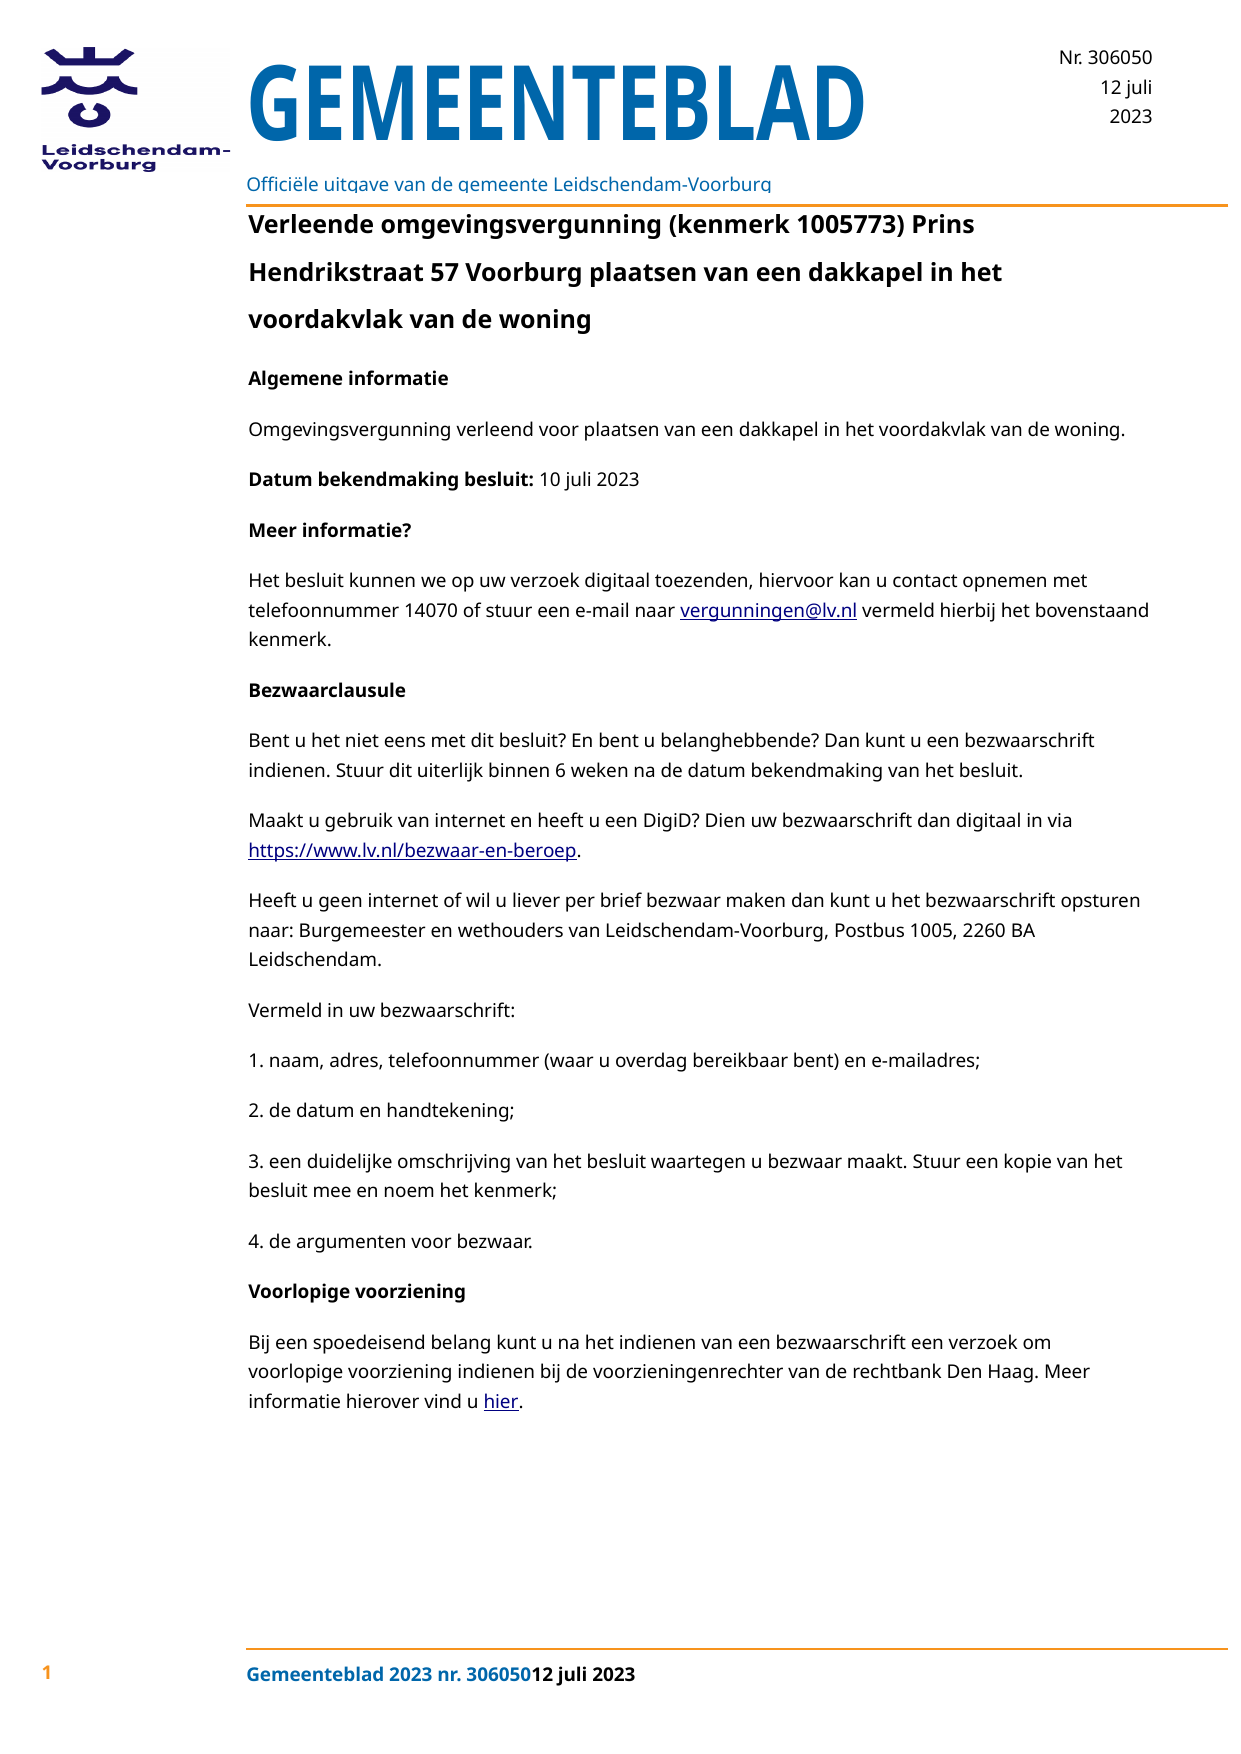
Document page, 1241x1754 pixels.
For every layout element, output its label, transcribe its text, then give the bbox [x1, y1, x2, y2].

text Bezwaarclausule [248, 677, 1152, 702]
picture [41, 47, 231, 172]
text Heeft u geen internet of wil u liever per brief bezwaar maken dan kunt u het bezwaarschrift opsturen naar: Burgemeester en wethouders van Leidschendam-Voorburg, Postbus 1005, 2260 BA Leidschendam. [248, 887, 1152, 972]
text Voorlopige voorziening [248, 1278, 1152, 1304]
text Meer informatie? [248, 517, 1152, 542]
text Verleende omgevingsvergunning (kenmerk 1005773) Prins Hendrikstraat 57 Voorburg plaatsen van een dakkapel in het voordakvlak van de woning [248, 207, 1152, 336]
text 1. naam, adres, telefoonnummer (waar u overdag bereikbaar bent) en e-mailadres; [248, 1047, 1152, 1073]
text Vermeld in uw bezwaarschrift: [248, 997, 1152, 1022]
text Bent u het niet eens met dit besluit? En bent u belanghebbende? Dan kunt u een bezwaarschrift indienen. Stuur dit uiterlijk binnen 6 weken na de datum bekendmaking van het besluit. [248, 727, 1152, 782]
text Maakt u gebruik van internet en heeft u een DigiD? Dien uw bezwaarschrift dan digitaal in via https://www.lv.nl/bezwaar-en-beroep. [248, 807, 1152, 862]
text Datum bekendmaking besluit: 10 juli 2023 [248, 466, 1152, 492]
text 4. de argumenten voor bezwaar. [248, 1228, 1152, 1254]
text 2. de datum en handtekening; [248, 1098, 1152, 1123]
text 3. een duidelijke omschrijving van het besluit waartegen u bezwaar maakt. Stuur een kopie van het besluit mee en noem het kenmerk; [248, 1148, 1152, 1203]
text Omgevingsvergunning verleend voor plaatsen van een dakkapel in het voordakvlak van de woning. [248, 416, 1152, 442]
text Bij een spoedeisend belang kunt u na het indienen van een bezwaarschrift een verzoek om voorlopige voorziening indienen bij de voorzieningenrechter van de rechtbank Den Haag. Meer informatie hierover vind u hier. [248, 1329, 1152, 1414]
text Algemene informatie [248, 366, 1152, 391]
text Het besluit kunnen we op uw verzoek digitaal toezenden, hiervoor kan u contact opnemen met telefoonnummer 14070 of stuur een e-mail naar vergunningen@lv.nl vermeld hierbij het bovenstaand kenmerk. [248, 567, 1152, 652]
